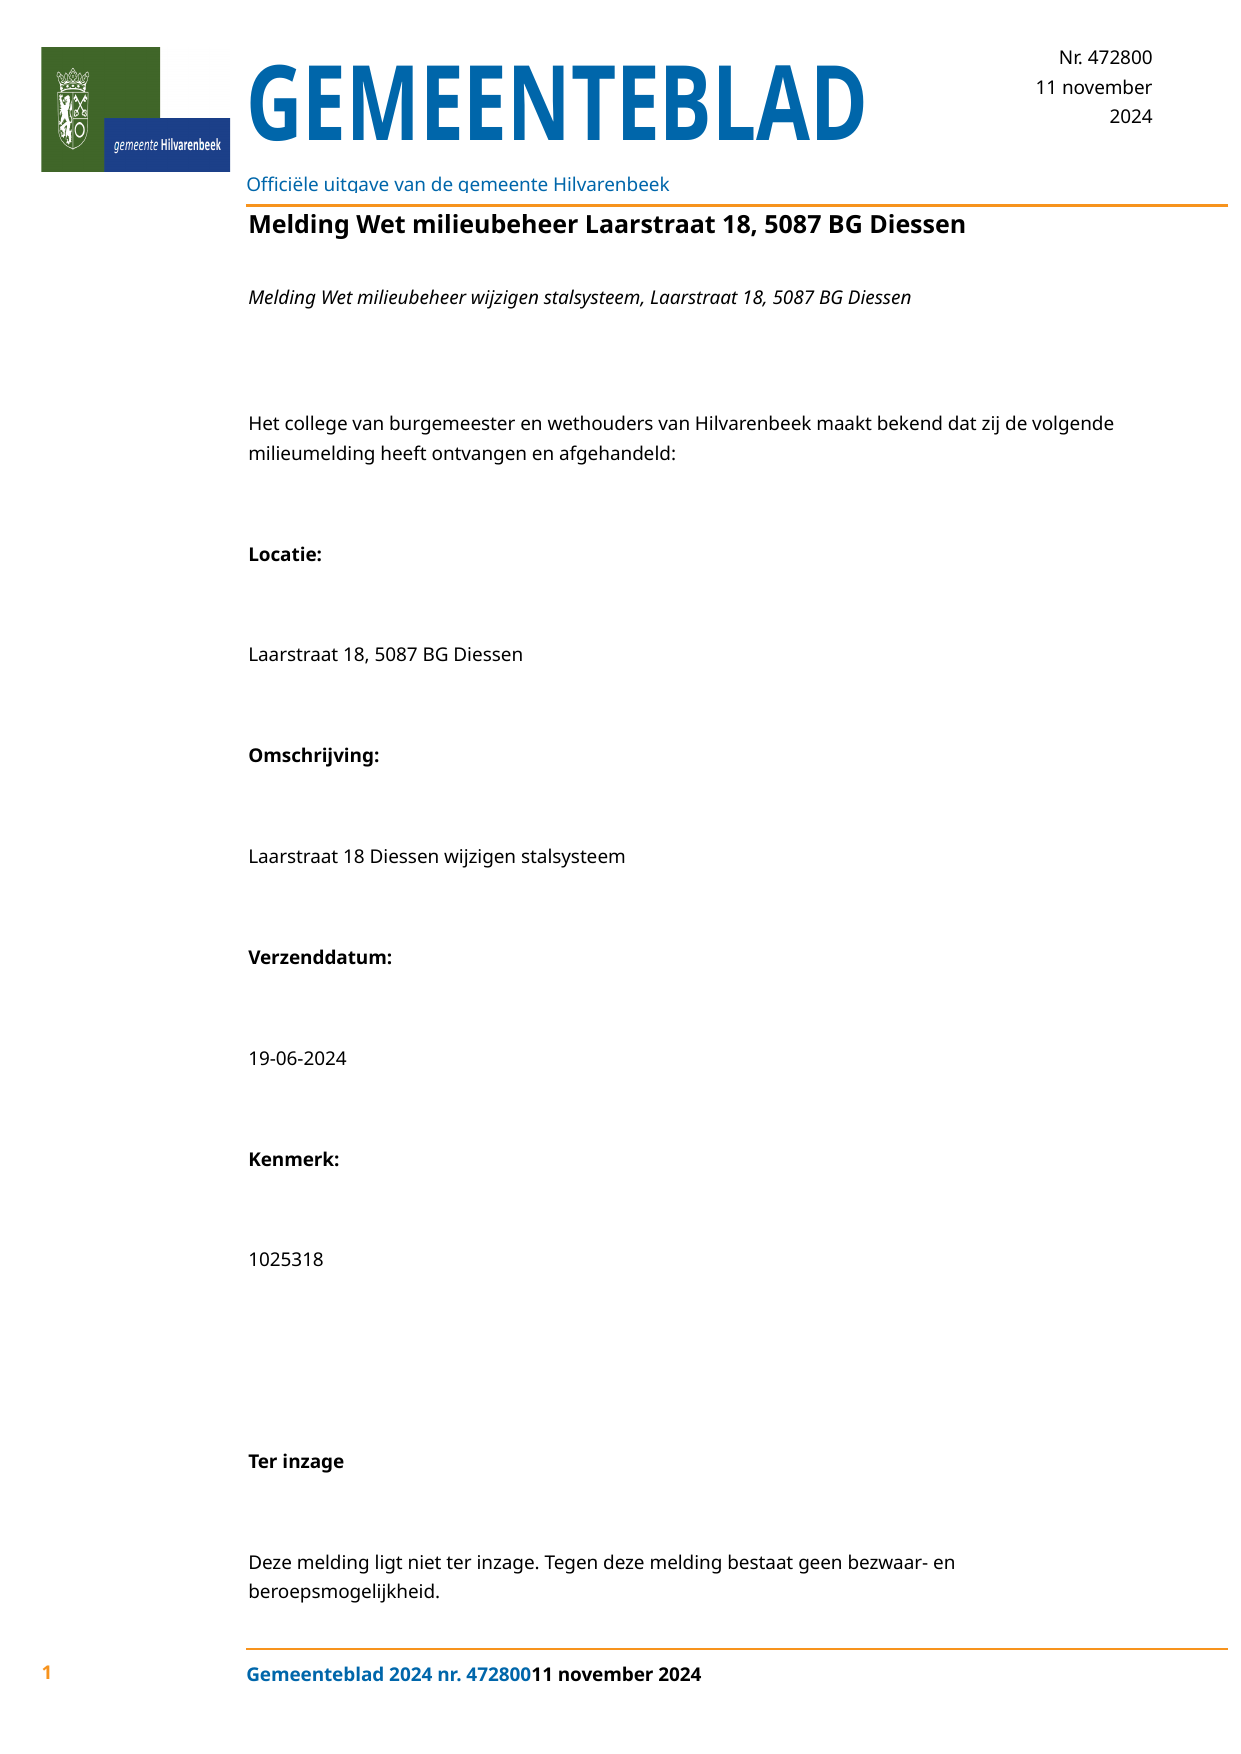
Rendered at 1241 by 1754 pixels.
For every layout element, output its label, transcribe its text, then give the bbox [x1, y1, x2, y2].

text Melding Wet milieubeheer wijzigen stalsysteem, Laarstraat 18, 5087 BG Diessen [248, 284, 1152, 309]
text Melding Wet milieubeheer Laarstraat 18, 5087 BG Diessen [248, 207, 1152, 241]
text Locatie: [248, 541, 1152, 567]
text Ter inzage [248, 1448, 1152, 1474]
text Laarstraat 18, 5087 BG Diessen [248, 642, 1152, 667]
text Omschrijving: [248, 742, 1152, 768]
text Kenmerk: [248, 1146, 1152, 1172]
text 19-06-2024 [248, 1045, 1152, 1071]
picture [41, 47, 231, 172]
text Verzenddatum: [248, 944, 1152, 970]
text 1025318 [248, 1247, 1152, 1272]
text Deze melding ligt niet ter inzage. Tegen deze melding bestaat geen bezwaar- en beroepsmogelijkheid. [248, 1549, 1152, 1604]
text Het college van burgemeester en wethouders van Hilvarenbeek maakt bekend dat zij de volgende milieumelding heeft ontvangen en afgehandeld: [248, 410, 1152, 466]
text Laarstraat 18 Diessen wijzigen stalsysteem [248, 843, 1152, 869]
